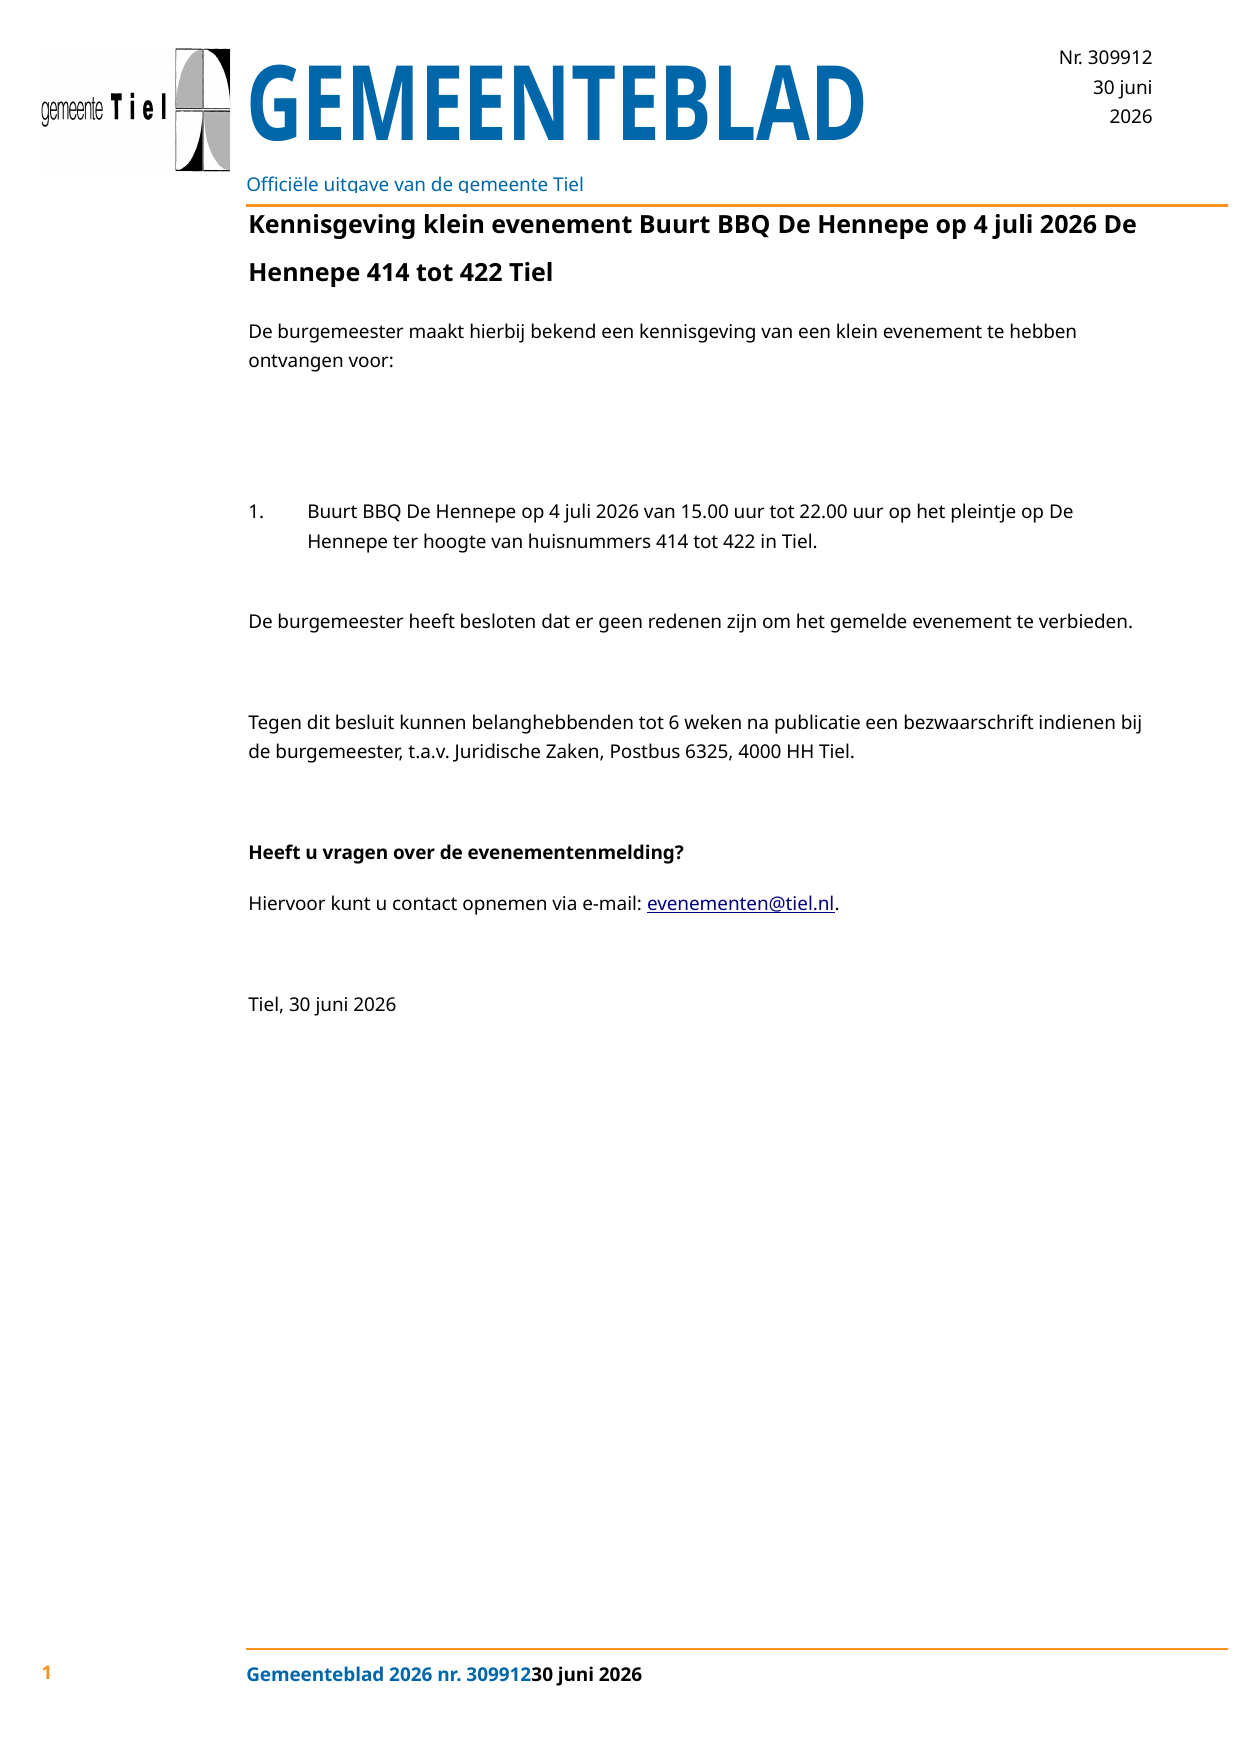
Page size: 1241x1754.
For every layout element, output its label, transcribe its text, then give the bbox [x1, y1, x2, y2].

picture [41, 47, 231, 172]
text Tiel, 30 juni 2026 [248, 991, 1152, 1017]
list Buurt BBQ De Hennepe op 4 juli 2026 van 15.00 uur tot 22.00 uur op het pleintje op De Hennepe ter hoogte van huisnummers 414 tot 422 in Tiel. [248, 499, 1152, 554]
text De burgemeester heeft besloten dat er geen redenen zijn om het gemelde evenement te verbieden. [248, 608, 1152, 634]
text Tegen dit besluit kunnen belanghebbenden tot 6 weken na publicatie een bezwaarschrift indienen bij de burgemeester, t.a.v. Juridische Zaken, Postbus 6325, 4000 HH Tiel. [248, 709, 1152, 764]
text Heeft u vragen over de evenementenmelding? [248, 839, 1152, 865]
text De burgemeester maakt hierbij bekend een kennisgeving van een klein evenement te hebben ontvangen voor: [248, 318, 1152, 373]
text Kennisgeving klein evenement Buurt BBQ De Hennepe op 4 juli 2026 De Hennepe 414 tot 422 Tiel [248, 207, 1152, 288]
text Hiervoor kunt u contact opnemen via e-mail: evenementen@tiel.nl. [248, 890, 1152, 916]
